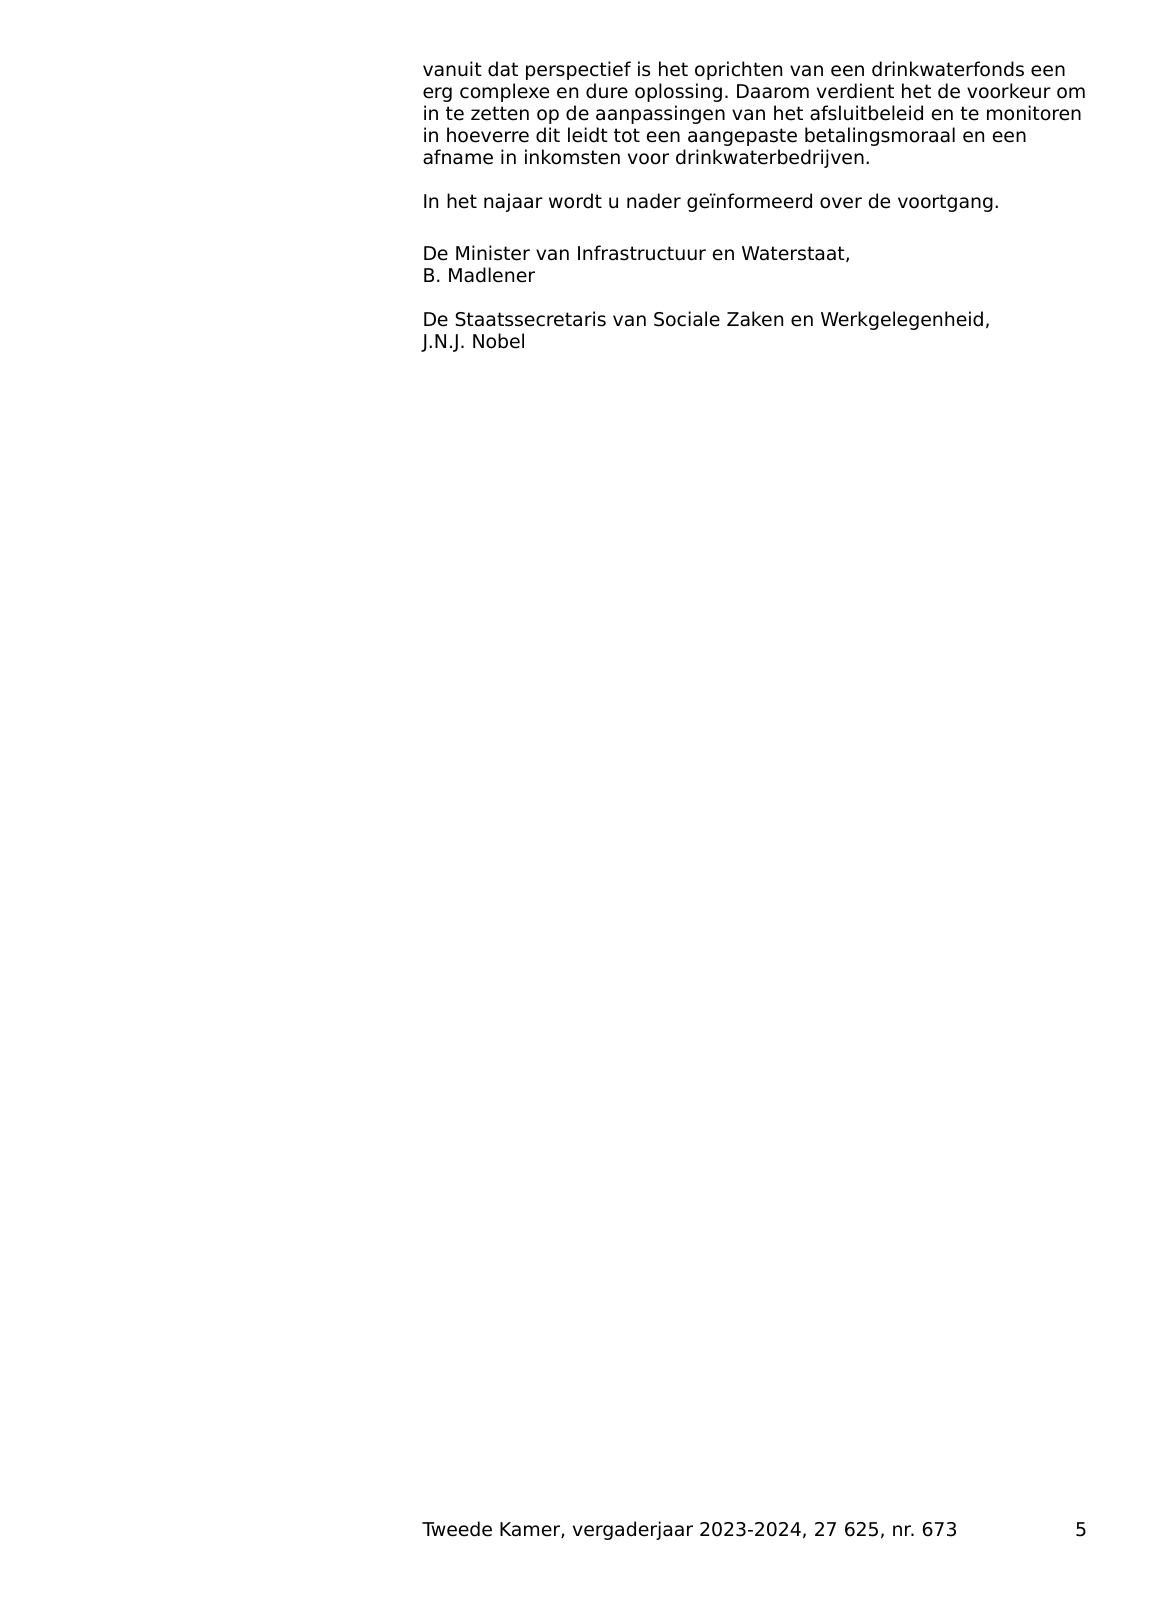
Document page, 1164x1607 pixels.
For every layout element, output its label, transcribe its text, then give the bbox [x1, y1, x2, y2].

text De Staatssecretaris van Sociale Zaken en Werkgelegenheid, J.N.J. Nobel [422, 309, 1087, 353]
text In het najaar wordt u nader geïnformeerd over de voortgang. [422, 191, 1087, 213]
text vanuit dat perspectief is het oprichten van een drinkwaterfonds een erg complexe en dure oplossing. Daarom verdient het de voorkeur om in te zetten op de aanpassingen van het afsluitbeleid en te monitoren in hoeverre dit leidt tot een aangepaste betalingsmoraal en een afname in inkomsten voor drinkwaterbedrijven. [422, 59, 1087, 169]
text De Minister van Infrastructuur en Waterstaat, B. Madlener [422, 243, 1087, 287]
